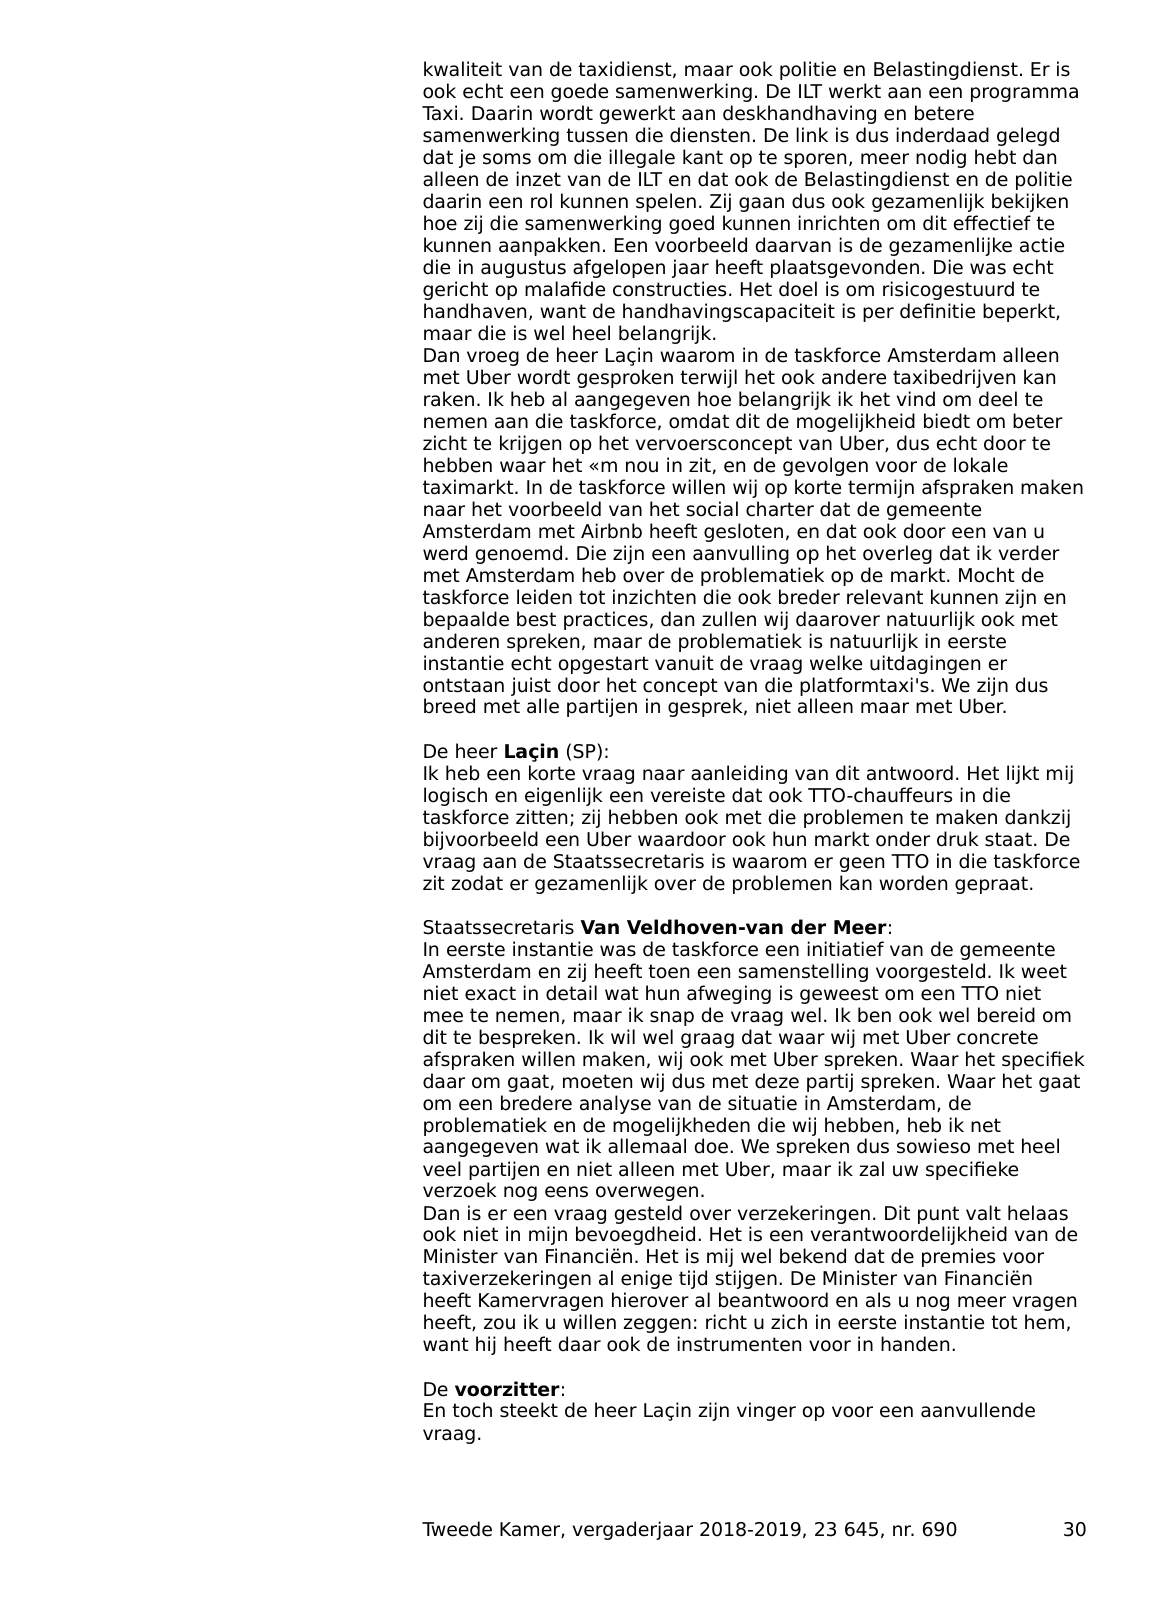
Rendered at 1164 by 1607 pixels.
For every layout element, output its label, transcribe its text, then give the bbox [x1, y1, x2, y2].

text De voorzitter: [422, 1378, 1087, 1400]
text Dan vroeg de heer Laçin waarom in de taskforce Amsterdam alleen met Uber wordt gesproken terwijl het ook andere taxibedrijven kan raken. Ik heb al aangegeven hoe belangrijk ik het vind om deel te nemen aan die taskforce, omdat dit de mogelijkheid biedt om beter zicht te krijgen op het vervoersconcept van Uber, dus echt door te hebben waar het «m nou in zit, en de gevolgen voor de lokale taximarkt. In de taskforce willen wij op korte termijn afspraken maken naar het voorbeeld van het social charter dat de gemeente Amsterdam met Airbnb heeft gesloten, en dat ook door een van u werd genoemd. Die zijn een aanvulling op het overleg dat ik verder met Amsterdam heb over de problematiek op de markt. Mocht de taskforce leiden tot inzichten die ook breder relevant kunnen zijn en bepaalde best practices, dan zullen wij daarover natuurlijk ook met anderen spreken, maar de problematiek is natuurlijk in eerste instantie echt opgestart vanuit de vraag welke uitdagingen er ontstaan juist door het concept van die platformtaxi's. We zijn dus breed met alle partijen in gesprek, niet alleen maar met Uber. [422, 345, 1087, 718]
text Dan is er een vraag gesteld over verzekeringen. Dit punt valt helaas ook niet in mijn bevoegdheid. Het is een verantwoordelijkheid van de Minister van Financiën. Het is mij wel bekend dat de premies voor taxiverzekeringen al enige tijd stijgen. De Minister van Financiën heeft Kamervragen hierover al beantwoord en als u nog meer vragen heeft, zou ik u willen zeggen: richt u zich in eerste instantie tot hem, want hij heeft daar ook de instrumenten voor in handen. [422, 1202, 1087, 1356]
text En toch steekt de heer Laçin zijn vinger op voor een aanvullende vraag. [422, 1400, 1087, 1444]
text Staatssecretaris Van Veldhoven-van der Meer: [422, 917, 1087, 939]
text kwaliteit van de taxidienst, maar ook politie en Belastingdienst. Er is ook echt een goede samenwerking. De ILT werkt aan een programma Taxi. Daarin wordt gewerkt aan deskhandhaving en betere samenwerking tussen die diensten. De link is dus inderdaad gelegd dat je soms om die illegale kant op te sporen, meer nodig hebt dan alleen de inzet van de ILT en dat ook de Belastingdienst en de politie daarin een rol kunnen spelen. Zij gaan dus ook gezamenlijk bekijken hoe zij die samenwerking goed kunnen inrichten om dit effectief te kunnen aanpakken. Een voorbeeld daarvan is de gezamenlijke actie die in augustus afgelopen jaar heeft plaatsgevonden. Die was echt gericht op malafide constructies. Het doel is om risicogestuurd te handhaven, want de handhavingscapaciteit is per definitie beperkt, maar die is wel heel belangrijk. [422, 59, 1087, 345]
text De heer Laçin (SP): [422, 741, 1087, 763]
text Ik heb een korte vraag naar aanleiding van dit antwoord. Het lijkt mij logisch en eigenlijk een vereiste dat ook TTO-chauffeurs in die taskforce zitten; zij hebben ook met die problemen te maken dankzij bijvoorbeeld een Uber waardoor ook hun markt onder druk staat. De vraag aan de Staatssecretaris is waarom er geen TTO in die taskforce zit zodat er gezamenlijk over de problemen kan worden gepraat. [422, 763, 1087, 894]
text In eerste instantie was de taskforce een initiatief van de gemeente Amsterdam en zij heeft toen een samenstelling voorgesteld. Ik weet niet exact in detail wat hun afweging is geweest om een TTO niet mee te nemen, maar ik snap de vraag wel. Ik ben ook wel bereid om dit te bespreken. Ik wil wel graag dat waar wij met Uber concrete afspraken willen maken, wij ook met Uber spreken. Waar het specifiek daar om gaat, moeten wij dus met deze partij spreken. Waar het gaat om een bredere analyse van de situatie in Amsterdam, de problematiek en de mogelijkheden die wij hebben, heb ik net aangegeven wat ik allemaal doe. We spreken dus sowieso met heel veel partijen en niet alleen met Uber, maar ik zal uw specifieke verzoek nog eens overwegen. [422, 939, 1087, 1202]
